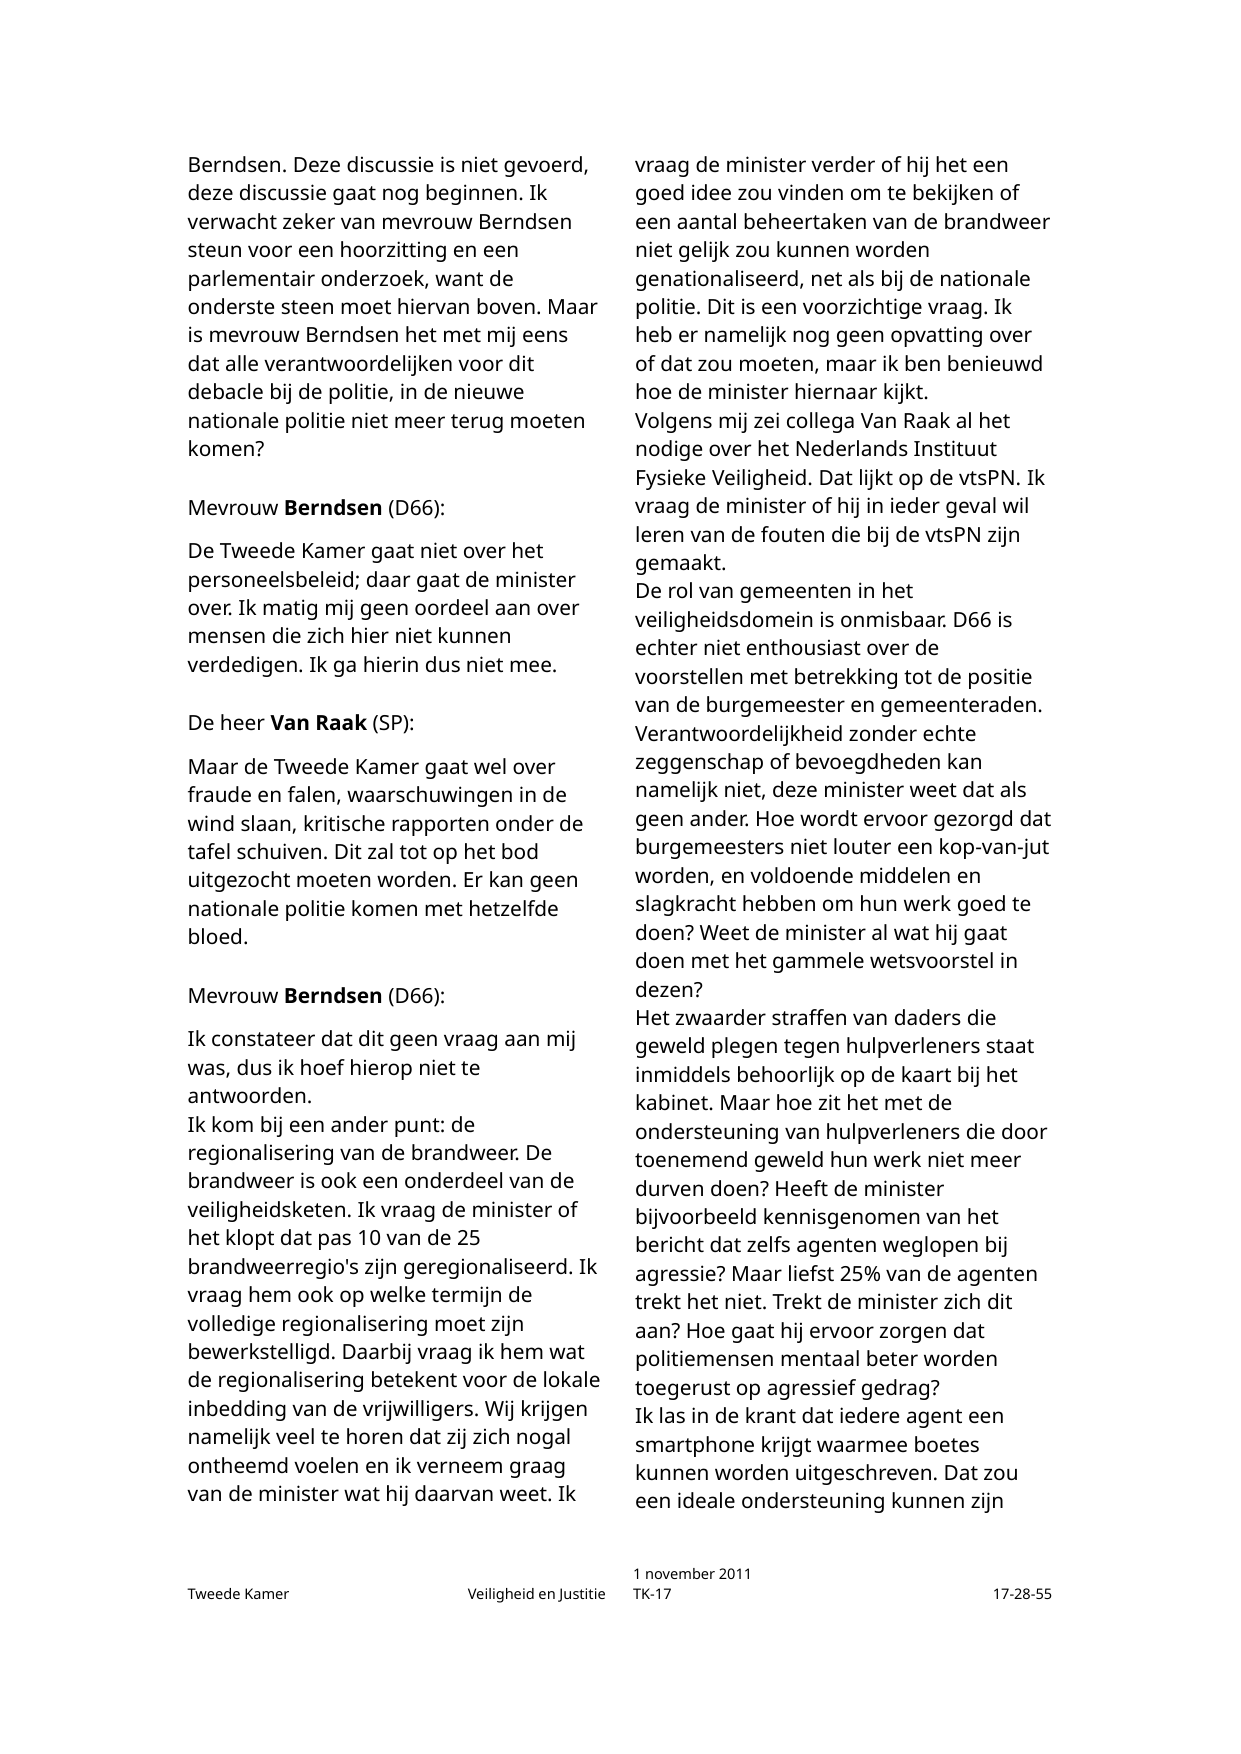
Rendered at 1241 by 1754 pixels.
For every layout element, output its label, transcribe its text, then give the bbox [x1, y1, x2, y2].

text Het zwaarder straffen van daders die geweld plegen tegen hulpverleners staat inmiddels behoorlijk op de kaart bij het kabinet. Maar hoe zit het met de ondersteuning van hulpverleners die door toenemend geweld hun werk niet meer durven doen? Heeft de minister bijvoorbeeld kennisgenomen van het bericht dat zelfs agenten weglopen bij agressie? Maar liefst 25% van de agenten trekt het niet. Trekt de minister zich dit aan? Hoe gaat hij ervoor zorgen dat politiemensen mentaal beter worden toegerust op agressief gedrag? [635, 1003, 1053, 1401]
text Mevrouw Berndsen (D66): [187, 981, 605, 1009]
text De rol van gemeenten in het veiligheidsdomein is onmisbaar. D66 is echter niet enthousiast over de voorstellen met betrekking tot de positie van de burgemeester en gemeenteraden. Verantwoordelijkheid zonder echte zeggenschap of bevoegdheden kan namelijk niet, deze minister weet dat als geen ander. Hoe wordt ervoor gezorgd dat burgemeesters niet louter een kop-van-jut worden, en voldoende middelen en slagkracht hebben om hun werk goed te doen? Weet de minister al wat hij gaat doen met het gammele wetsvoorstel in dezen? [635, 577, 1053, 1003]
text Ik las in de krant dat iedere agent een smartphone krijgt waarmee boetes kunnen worden uitgeschreven. Dat zou een ideale ondersteuning kunnen zijn [635, 1401, 1053, 1515]
text Berndsen. Deze discussie is niet gevoerd, deze discussie gaat nog beginnen. Ik verwacht zeker van mevrouw Berndsen steun voor een hoorzitting en een parlementair onderzoek, want de onderste steen moet hiervan boven. Maar is mevrouw Berndsen het met mij eens dat alle verantwoordelijken voor dit debacle bij de politie, in de nieuwe nationale politie niet meer terug moeten komen? [187, 150, 605, 463]
text Ik kom bij een ander punt: de regionalisering van de brandweer. De brandweer is ook een onderdeel van de veiligheidsketen. Ik vraag de minister of het klopt dat pas 10 van de 25 brandweerregio's zijn geregionaliseerd. Ik vraag hem ook op welke termijn de volledige regionalisering moet zijn bewerkstelligd. Daarbij vraag ik hem wat de regionalisering betekent voor de lokale inbedding van de vrijwilligers. Wij krijgen namelijk veel te horen dat zij zich nogal ontheemd voelen en ik verneem graag van de minister wat hij daarvan weet. Ik [187, 1110, 605, 1508]
text Maar de Tweede Kamer gaat wel over fraude en falen, waarschuwingen in de wind slaan, kritische rapporten onder de tafel schuiven. Dit zal tot op het bod uitgezocht moeten worden. Er kan geen nationale politie komen met hetzelfde bloed. [187, 752, 605, 951]
text De heer Van Raak (SP): [187, 708, 605, 737]
text Volgens mij zei collega Van Raak al het nodige over het Nederlands Instituut Fysieke Veiligheid. Dat lijkt op de vtsPN. Ik vraag de minister of hij in ieder geval wil leren van de fouten die bij de vtsPN zijn gemaakt. [635, 406, 1053, 577]
text Mevrouw Berndsen (D66): [187, 493, 605, 521]
text Ik constateer dat dit geen vraag aan mij was, dus ik hoef hierop niet te antwoorden. [187, 1024, 605, 1110]
text De Tweede Kamer gaat niet over het personeelsbeleid; daar gaat de minister over. Ik matig mij geen oordeel aan over mensen die zich hier niet kunnen verdedigen. Ik ga hierin dus niet mee. [187, 536, 605, 678]
text vraag de minister verder of hij het een goed idee zou vinden om te bekijken of een aantal beheertaken van de brandweer niet gelijk zou kunnen worden genationaliseerd, net als bij de nationale politie. Dit is een voorzichtige vraag. Ik heb er namelijk nog geen opvatting over of dat zou moeten, maar ik ben benieuwd hoe de minister hiernaar kijkt. [635, 150, 1053, 406]
